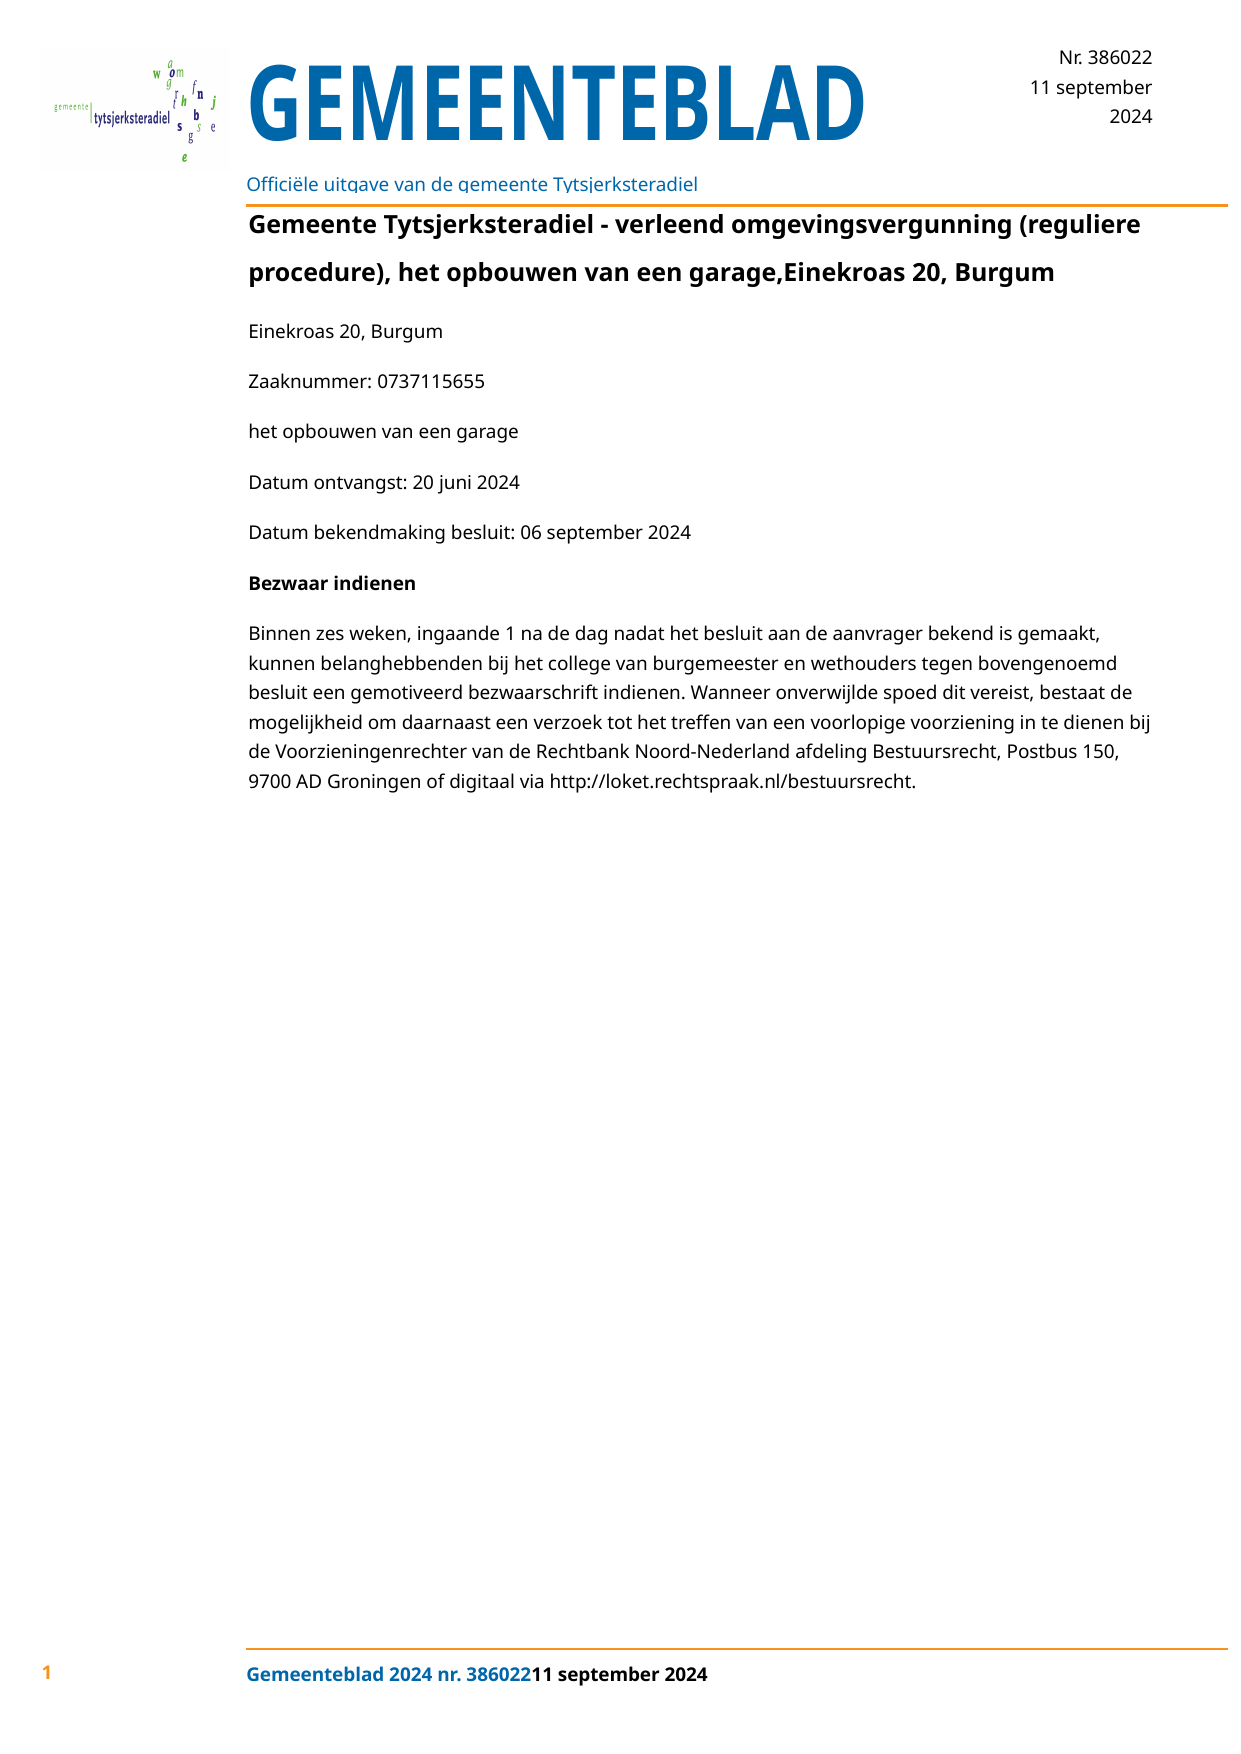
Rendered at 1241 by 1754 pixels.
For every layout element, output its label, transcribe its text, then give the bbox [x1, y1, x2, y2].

text Bezwaar indienen [248, 570, 1152, 596]
text Einekroas 20, Burgum [248, 318, 1152, 344]
text Binnen zes weken, ingaande 1 na de dag nadat het besluit aan de aanvrager bekend is gemaakt, kunnen belanghebbenden bij het college van burgemeester en wethouders tegen bovengenoemd besluit een gemotiveerd bezwaarschrift indienen. Wanneer onverwijlde spoed dit vereist, bestaat de mogelijkheid om daarnaast een verzoek tot het treffen van een voorlopige voorziening in te dienen bij de Voorzieningenrechter van de Rechtbank Noord-Nederland afdeling Bestuursrecht, Postbus 150, 9700 AD Groningen of digitaal via http://loket.rechtspraak.nl/bestuursrecht. [248, 620, 1152, 794]
text Datum bekendmaking besluit: 06 september 2024 [248, 519, 1152, 545]
text Datum ontvangst: 20 juni 2024 [248, 469, 1152, 495]
text het opbouwen van een garage [248, 419, 1152, 444]
picture [41, 47, 231, 172]
text Gemeente Tytsjerksteradiel - verleend omgevingsvergunning (reguliere procedure), het opbouwen van een garage,Einekroas 20, Burgum [248, 207, 1152, 288]
text Zaaknummer: 0737115655 [248, 368, 1152, 394]
